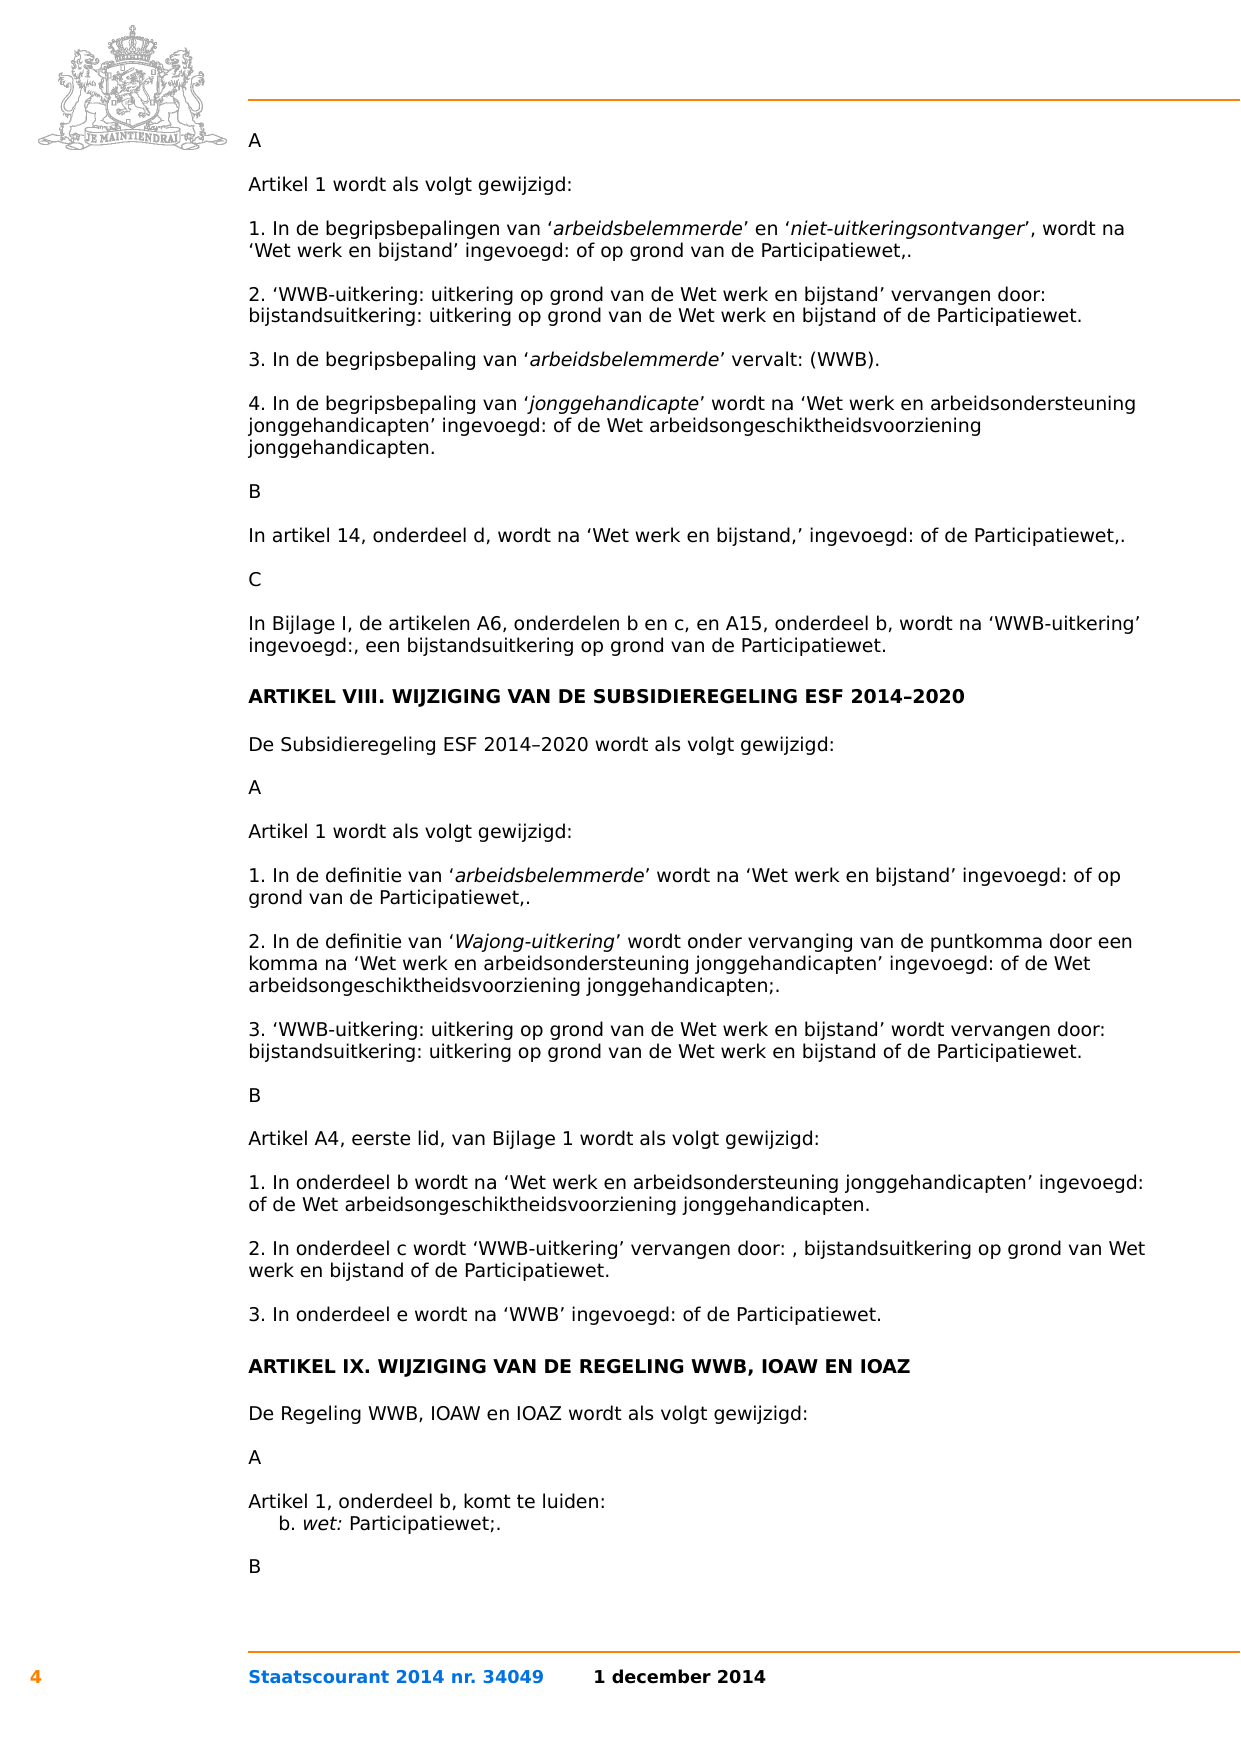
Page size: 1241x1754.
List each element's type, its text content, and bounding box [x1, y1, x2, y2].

text b. wet: Participatiewet;. [278, 1512, 1163, 1534]
text 4. In de begripsbepaling van ‘jonggehandicapte’ wordt na ‘Wet werk en arbeidsondersteuning jonggehandicapten’ ingevoegd: of de Wet arbeidsongeschiktheidsvoorziening jonggehandicapten. [248, 393, 1163, 459]
text B [248, 481, 1163, 503]
text C [248, 569, 1163, 591]
text B [248, 1084, 1163, 1106]
text Artikel 1 wordt als volgt gewijzigd: [248, 821, 1163, 843]
text 3. In onderdeel e wordt na ‘WWB’ ingevoegd: of de Participatiewet. [248, 1304, 1163, 1326]
text B [248, 1556, 1163, 1578]
picture [38, 25, 227, 150]
text 2. ‘WWB-uitkering: uitkering op grond van de Wet werk en bijstand’ vervangen door: bijstandsuitkering: uitkering op grond van de Wet werk en bijstand of de Participatiewet. [248, 283, 1163, 327]
text A [248, 1447, 1163, 1469]
text De Subsidieregeling ESF 2014–2020 wordt als volgt gewijzigd: [248, 733, 1163, 755]
text 1. In de begripsbepalingen van ‘arbeidsbelemmerde’ en ‘niet-uitkeringsontvanger’, wordt na ‘Wet werk en bijstand’ ingevoegd: of op grond van de Participatiewet,. [248, 218, 1163, 262]
subtitle ARTIKEL IX. WIJZIGING VAN DE REGELING WWB, IOAW EN IOAZ [248, 1356, 1163, 1378]
text 1. In onderdeel b wordt na ‘Wet werk en arbeidsondersteuning jonggehandicapten’ ingevoegd: of de Wet arbeidsongeschiktheidsvoorziening jonggehandicapten. [248, 1172, 1163, 1216]
text 1. In de definitie van ‘arbeidsbelemmerde’ wordt na ‘Wet werk en bijstand’ ingevoegd: of op grond van de Participatiewet,. [248, 865, 1163, 909]
text In artikel 14, onderdeel d, wordt na ‘Wet werk en bijstand,’ ingevoegd: of de Participatiewet,. [248, 525, 1163, 547]
text 3. ‘WWB-uitkering: uitkering op grond van de Wet werk en bijstand’ wordt vervangen door: bijstandsuitkering: uitkering op grond van de Wet werk en bijstand of de Participatiewet. [248, 1019, 1163, 1063]
text Artikel 1, onderdeel b, komt te luiden: [248, 1491, 1163, 1512]
text 2. In de definitie van ‘Wajong-uitkering’ wordt onder vervanging van de puntkomma door een komma na ‘Wet werk en arbeidsondersteuning jonggehandicapten’ ingevoegd: of de Wet arbeidsongeschiktheidsvoorziening jonggehandicapten;. [248, 931, 1163, 997]
text Artikel A4, eerste lid, van Bijlage 1 wordt als volgt gewijzigd: [248, 1128, 1163, 1150]
text 2. In onderdeel c wordt ‘WWB-uitkering’ vervangen door: , bijstandsuitkering op grond van Wet werk en bijstand of de Participatiewet. [248, 1238, 1163, 1282]
text A [248, 777, 1163, 799]
text In Bijlage I, de artikelen A6, onderdelen b en c, en A15, onderdeel b, wordt na ‘WWB-uitkering’ ingevoegd:, een bijstandsuitkering op grond van de Participatiewet. [248, 612, 1163, 656]
subtitle ARTIKEL VIII. WIJZIGING VAN DE SUBSIDIEREGELING ESF 2014–2020 [248, 686, 1163, 708]
text A [248, 130, 1163, 152]
text 3. In de begripsbepaling van ‘arbeidsbelemmerde’ vervalt: (WWB). [248, 349, 1163, 371]
text De Regeling WWB, IOAW en IOAZ wordt als volgt gewijzigd: [248, 1403, 1163, 1425]
text Artikel 1 wordt als volgt gewijzigd: [248, 174, 1163, 196]
